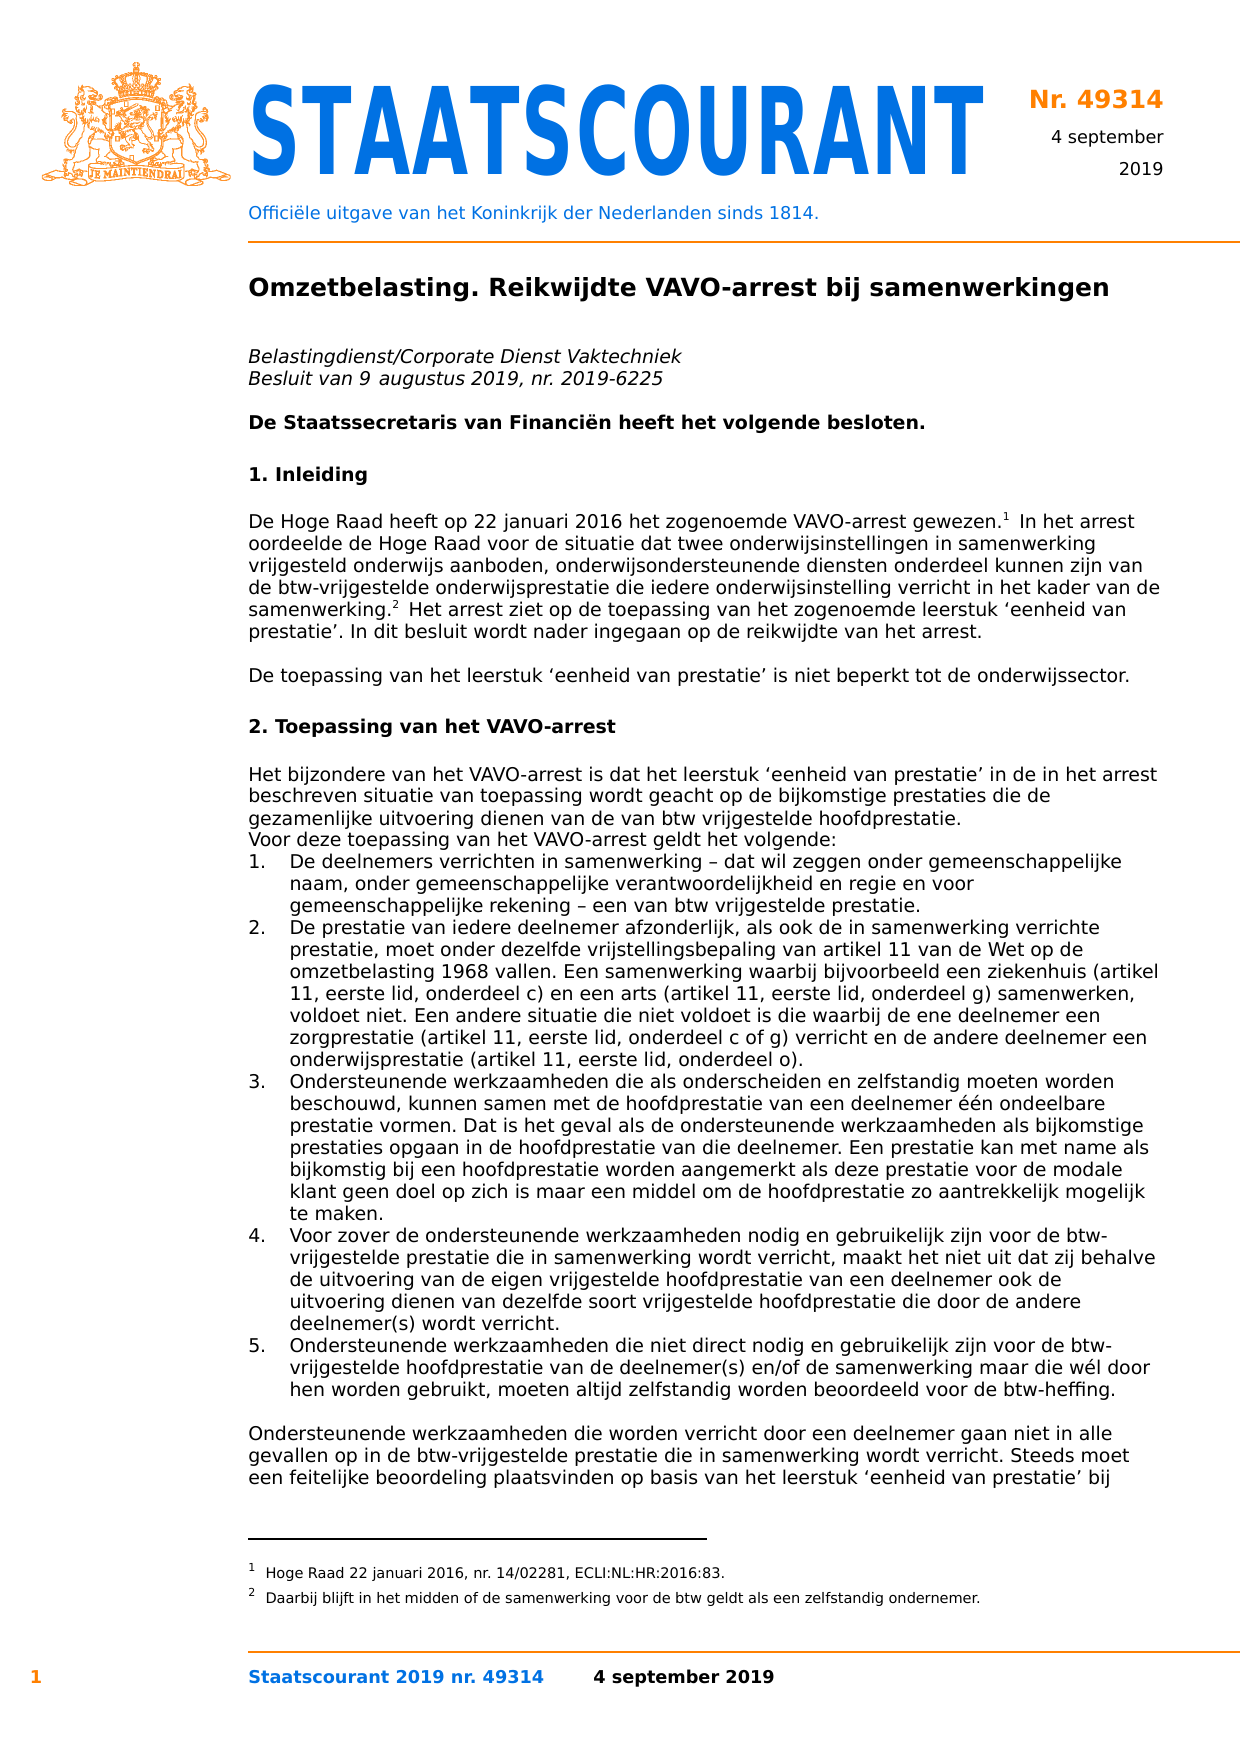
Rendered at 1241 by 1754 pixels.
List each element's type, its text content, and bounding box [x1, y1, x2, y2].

table_cell 4 september [998, 121, 1240, 153]
text Besluit van 9 augustus 2019, nr. 2019-6225 [248, 368, 1163, 390]
table_header STAATSCOURANT [248, 62, 998, 203]
table_cell 2019 [998, 153, 1240, 203]
subtitle 2. Toepassing van het VAVO-arrest [248, 716, 1163, 738]
subtitle 1. Inleiding [248, 464, 1163, 486]
text Hoge Raad 22 januari 2016, nr. 14/02281, ECLI:NL:HR:2016:83. [248, 1561, 1163, 1583]
text Belastingdienst/Corporate Dienst Vaktechniek [248, 346, 1163, 368]
text De Staatssecretaris van Financiën heeft het volgende besloten. [248, 412, 1163, 434]
text Voor deze toepassing van het VAVO-arrest geldt het volgende: [248, 829, 1163, 851]
text Het bijzondere van het VAVO-arrest is dat het leerstuk ‘eenheid van prestatie’ in de in het arrest beschreven situatie van toepassing wordt geacht op de bijkomstige prestaties die de gezamenlijke uitvoering dienen van de van btw vrijgestelde hoofdprestatie. [248, 763, 1163, 829]
text Ondersteunende werkzaamheden die worden verricht door een deelnemer gaan niet in alle gevallen op in de btw-vrijgestelde prestatie die in samenwerking wordt verricht. Steeds moet een feitelijke beoordeling plaatsvinden op basis van het leerstuk ‘eenheid van prestatie’ bij [248, 1423, 1163, 1489]
picture [41, 62, 231, 186]
table_header Nr. 49314 [998, 62, 1240, 121]
table_cell Officiële uitgave van het Koninkrijk der Nederlanden sinds 1814. [248, 203, 1240, 241]
text Daarbij blijft in het midden of de samenwerking voor de btw geldt als een zelfstandig ondernemer. [248, 1586, 1163, 1608]
text 2. De prestatie van iedere deelnemer afzonderlijk, als ook de in samenwerking verrichte prestatie, moet onder dezelfde vrijstellingsbepaling van artikel 11 van de Wet op de omzetbelasting 1968 vallen. Een samenwerking waarbij bijvoorbeeld een ziekenhuis (artikel 11, eerste lid, onderdeel c) en een arts (artikel 11, eerste lid, onderdeel g) samenwerken, voldoet niet. Een andere situatie die niet voldoet is die waarbij de ene deelnemer een zorgprestatie (artikel 11, eerste lid, onderdeel c of g) verricht en de andere deelnemer een onderwijsprestatie (artikel 11, eerste lid, onderdeel o). [248, 917, 1163, 1071]
subtitle Omzetbelasting. Reikwijdte VAVO-arrest bij samenwerkingen [248, 273, 1163, 302]
text 5. Ondersteunende werkzaamheden die niet direct nodig en gebruikelijk zijn voor de btw-vrijgestelde hoofdprestatie van de deelnemer(s) en/of de samenwerking maar die wél door hen worden gebruikt, moeten altijd zelfstandig worden beoordeeld voor de btw-heffing. [248, 1335, 1163, 1401]
text De toepassing van het leerstuk ‘eenheid van prestatie’ is niet beperkt tot de onderwijssector. [248, 664, 1163, 686]
text De Hoge Raad heeft op 22 januari 2016 het zogenoemde VAVO-arrest gewezen. In het arrest oordeelde de Hoge Raad voor de situatie dat twee onderwijsinstellingen in samenwerking vrijgesteld onderwijs aanboden, onderwijsondersteunende diensten onderdeel kunnen zijn van de btw-vrijgestelde onderwijsprestatie die iedere onderwijsinstelling verricht in het kader van de samenwerking. Het arrest ziet op de toepassing van het zogenoemde leerstuk ‘eenheid van prestatie’. In dit besluit wordt nader ingegaan op de reikwijdte van het arrest. [248, 511, 1163, 643]
text 3. Ondersteunende werkzaamheden die als onderscheiden en zelfstandig moeten worden beschouwd, kunnen samen met de hoofdprestatie van een deelnemer één ondeelbare prestatie vormen. Dat is het geval als de ondersteunende werkzaamheden als bijkomstige prestaties opgaan in de hoofdprestatie van die deelnemer. Een prestatie kan met name als bijkomstig bij een hoofdprestatie worden aangemerkt als deze prestatie voor de modale klant geen doel op zich is maar een middel om de hoofdprestatie zo aantrekkelijk mogelijk te maken. [248, 1071, 1163, 1225]
text 4. Voor zover de ondersteunende werkzaamheden nodig en gebruikelijk zijn voor de btw-vrijgestelde prestatie die in samenwerking wordt verricht, maakt het niet uit dat zij behalve de uitvoering van de eigen vrijgestelde hoofdprestatie van een deelnemer ook de uitvoering dienen van dezelfde soort vrijgestelde hoofdprestatie die door de andere deelnemer(s) wordt verricht. [248, 1225, 1163, 1335]
table_header [25, 62, 248, 241]
text 1. De deelnemers verrichten in samenwerking – dat wil zeggen onder gemeenschappelijke naam, onder gemeenschappelijke verantwoordelijkheid en regie en voor gemeenschappelijke rekening – een van btw vrijgestelde prestatie. [248, 851, 1163, 917]
